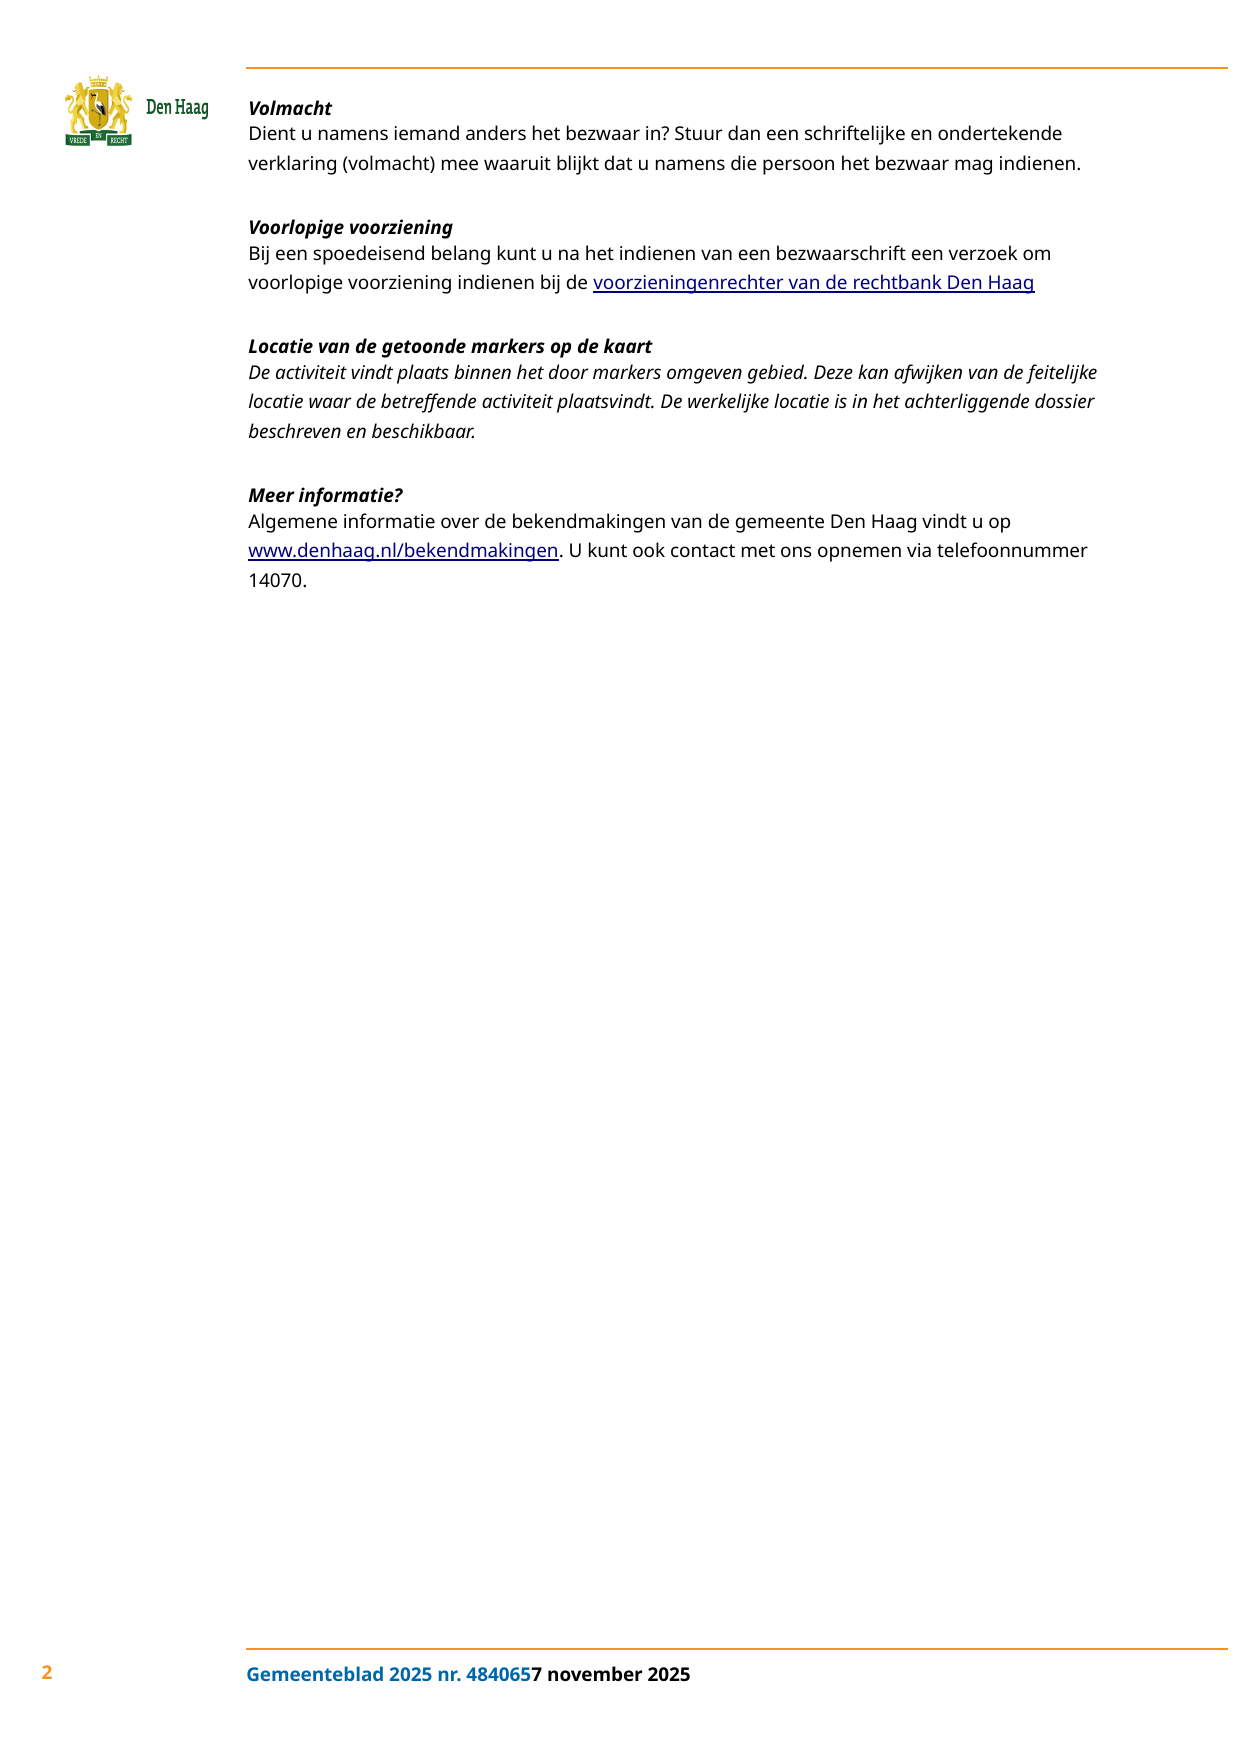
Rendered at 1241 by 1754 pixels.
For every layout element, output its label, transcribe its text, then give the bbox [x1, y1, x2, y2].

text Dient u namens iemand anders het bezwaar in? Stuur dan een schriftelijke en ondertekende verklaring (volmacht) mee waaruit blijkt dat u namens die persoon het bezwaar mag indienen. [248, 121, 1152, 176]
text De activiteit vindt plaats binnen het door markers omgeven gebied. Deze kan afwijken van de feitelijke locatie waar de betreffende activiteit plaatsvindt. De werkelijke locatie is in het achterliggende dossier beschreven en beschikbaar. [248, 359, 1152, 444]
text Locatie van de getoonde markers op de kaart [248, 333, 1152, 359]
text Voorlopige voorziening [248, 214, 1152, 240]
picture [41, 47, 231, 172]
text Volmacht [248, 95, 1152, 121]
text Algemene informatie over de bekendmakingen van de gemeente Den Haag vindt u op www.denhaag.nl/bekendmakingen. U kunt ook contact met ons opnemen via telefoonnummer 14070. [248, 508, 1152, 593]
text Meer informatie? [248, 482, 1152, 508]
text Bij een spoedeisend belang kunt u na het indienen van een bezwaarschrift een verzoek om voorlopige voorziening indienen bij de voorzieningenrechter van de rechtbank Den Haag [248, 240, 1152, 295]
